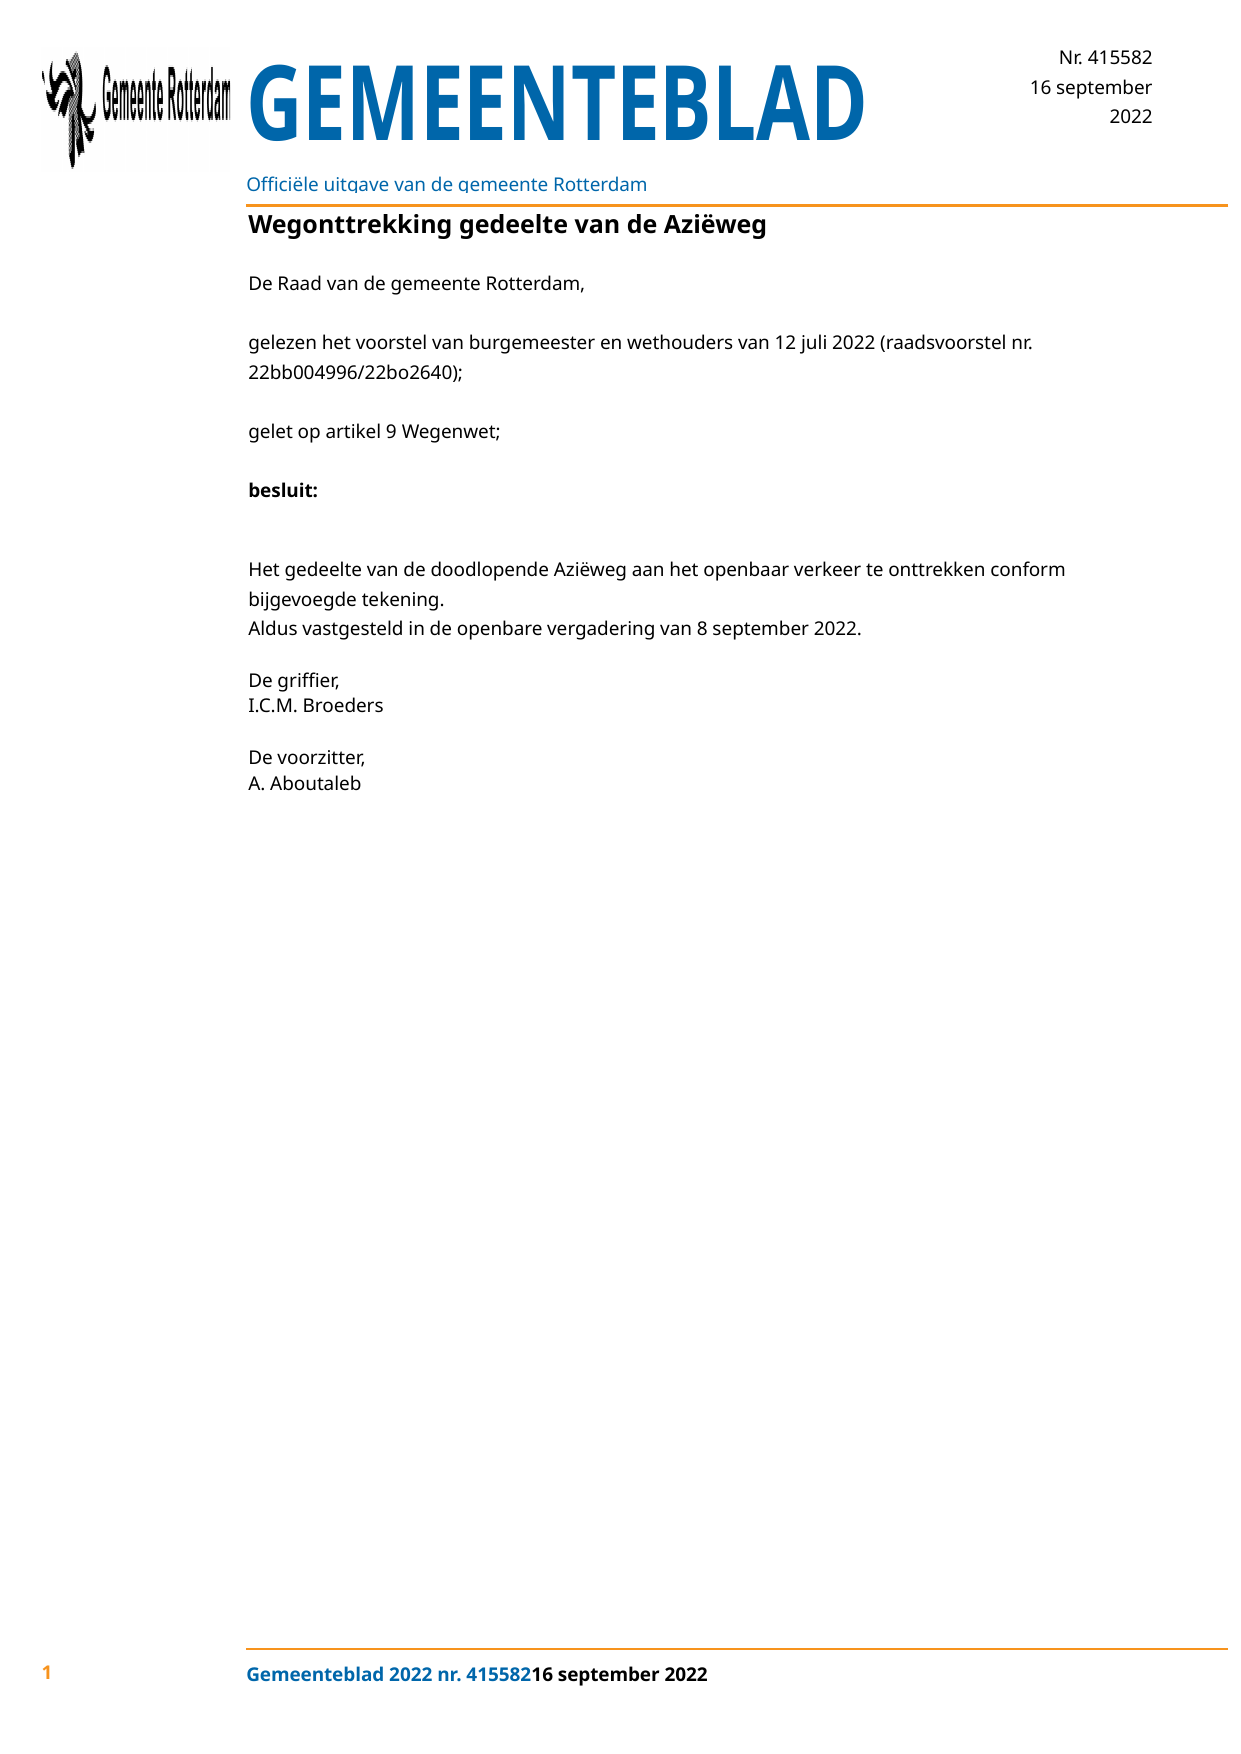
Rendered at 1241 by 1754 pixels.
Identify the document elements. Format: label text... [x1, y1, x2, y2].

text A. Aboutaleb [248, 770, 1152, 796]
text De voorzitter, [248, 744, 1152, 770]
text Aldus vastgesteld in de openbare vergadering van 8 september 2022. [248, 615, 1152, 641]
text Het gedeelte van de doodlopende Aziëweg aan het openbaar verkeer te onttrekken conform bijgevoegde tekening. [248, 556, 1152, 612]
text De Raad van de gemeente Rotterdam, [248, 270, 1152, 296]
text gelet op artikel 9 Wegenwet; [248, 418, 1152, 444]
text gelezen het voorstel van burgemeester en wethouders van 12 juli 2022 (raadsvoorstel nr. 22bb004996/22bo2640); [248, 329, 1152, 385]
text De griffier, [248, 667, 1152, 693]
picture [41, 47, 231, 172]
text Wegonttrekking gedeelte van de Aziëweg [248, 207, 1152, 241]
text besluit: [248, 477, 1152, 503]
text I.C.M. Broeders [248, 693, 1152, 718]
